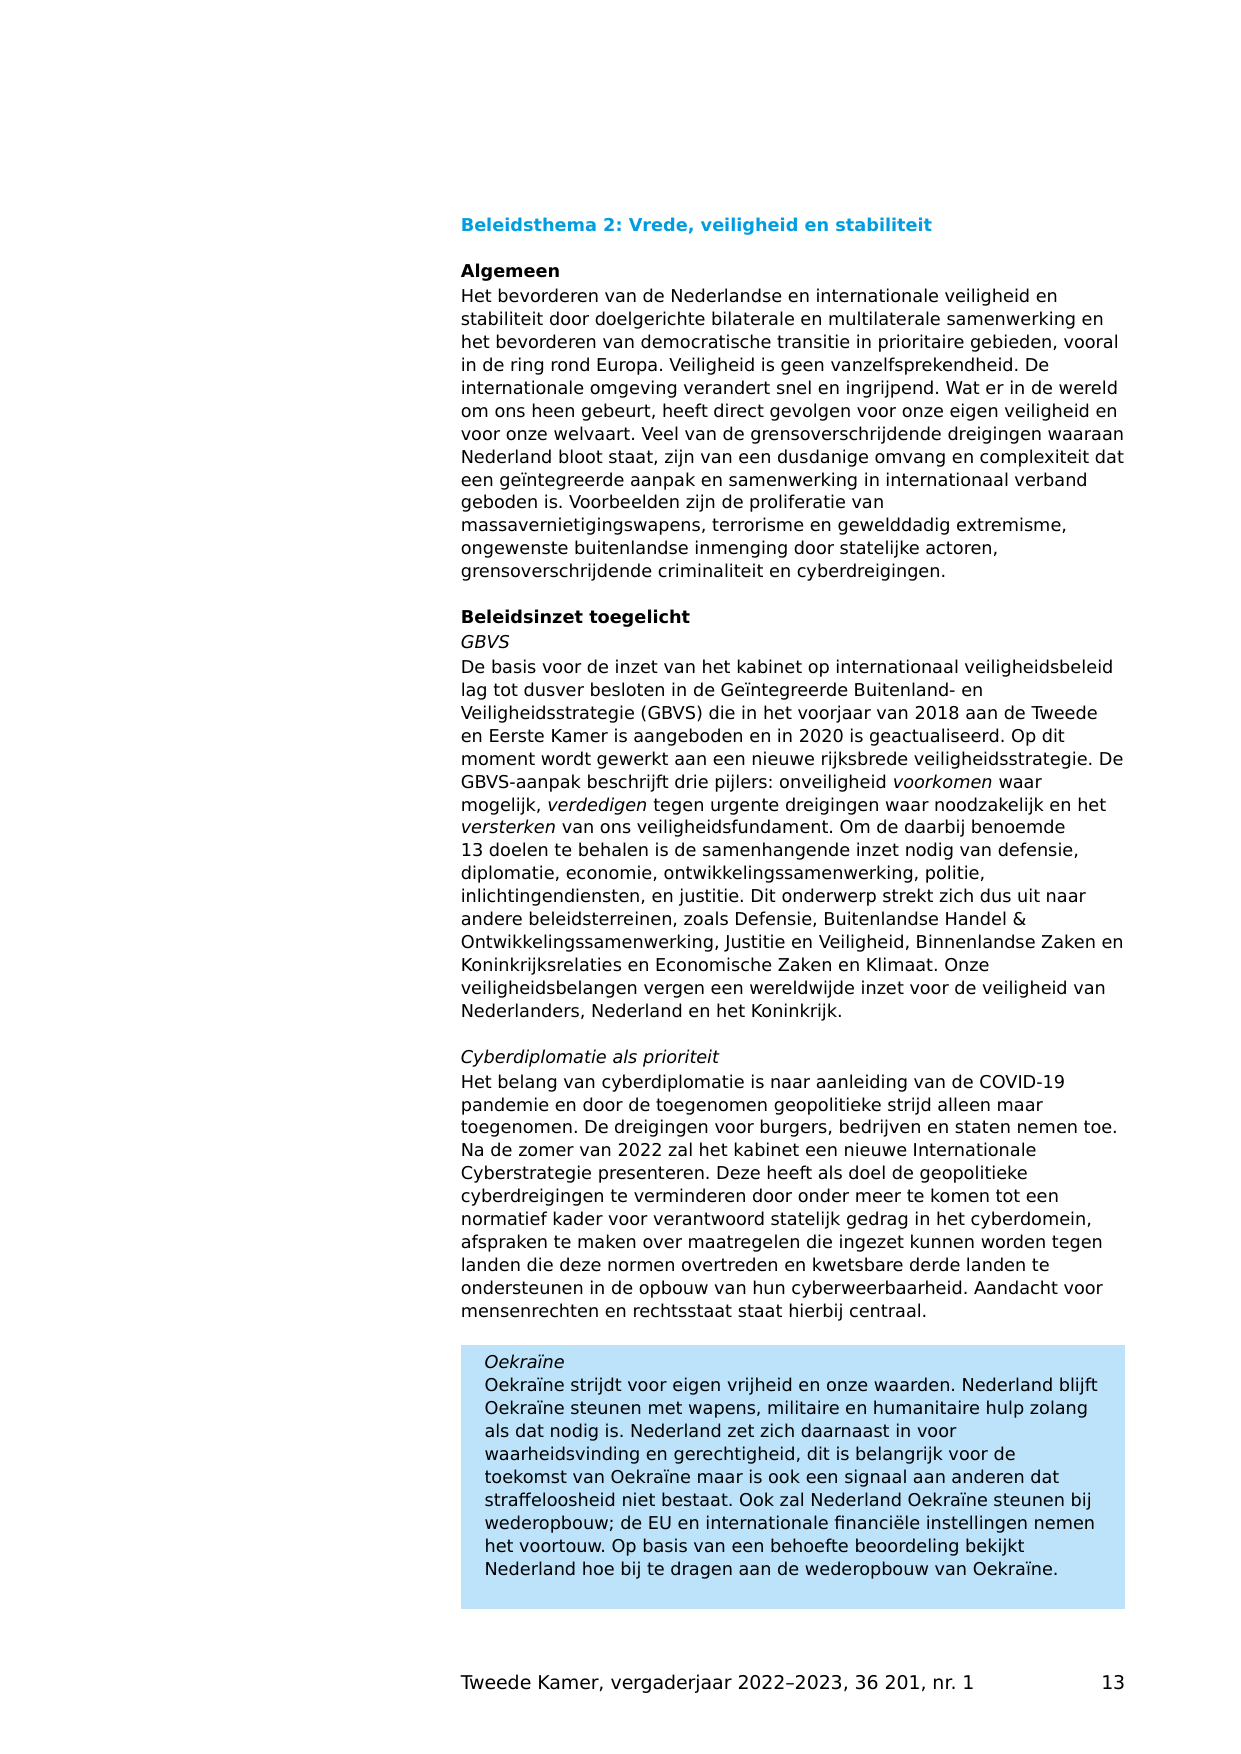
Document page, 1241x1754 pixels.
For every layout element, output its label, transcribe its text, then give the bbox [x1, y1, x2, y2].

table_header Oekraïne Oekraïne strijdt voor eigen vrijheid en onze waarden. Nederland blijft Oekraïne steunen met wapens, militaire en humanitaire hulp zolang als dat nodig is. Nederland zet zich daarnaast in voor waarheidsvinding en gerechtigheid, dit is belangrijk voor de toekomst van Oekraïne maar is ook een signaal aan anderen dat straffeloosheid niet bestaat. Ook zal Nederland Oekraïne steunen bij wederopbouw; de EU en internationale financiële instellingen nemen het voortouw. Op basis van een behoefte beoordeling bekijkt Nederland hoe bij te dragen aan de wederopbouw van Oekraïne. [461, 1345, 1125, 1609]
text Beleidsinzet toegelicht [461, 605, 1125, 628]
title Beleidsthema 2: Vrede, veiligheid en stabiliteit [461, 213, 1125, 236]
text GBVS [461, 630, 1125, 653]
text Cyberdiplomatie als prioriteit [461, 1045, 1125, 1068]
text De basis voor de inzet van het kabinet op internationaal veiligheidsbeleid lag tot dusver besloten in de Geïntegreerde Buitenland- en Veiligheidsstrategie (GBVS) die in het voorjaar van 2018 aan de Tweede en Eerste Kamer is aangeboden en in 2020 is geactualiseerd. Op dit moment wordt gewerkt aan een nieuwe rijksbrede veiligheidsstrategie. De GBVS-aanpak beschrijft drie pijlers: onveiligheid voorkomen waar mogelijk, verdedigen tegen urgente dreigingen waar noodzakelijk en het versterken van ons veiligheidsfundament. Om de daarbij benoemde 13 doelen te behalen is de samenhangende inzet nodig van defensie, diplomatie, economie, ontwikkelingssamenwerking, politie, inlichtingendiensten, en justitie. Dit onderwerp strekt zich dus uit naar andere beleidsterreinen, zoals Defensie, Buitenlandse Handel & Ontwikkelingssamenwerking, Justitie en Veiligheid, Binnenlandse Zaken en Koninkrijksrelaties en Economische Zaken en Klimaat. Onze veiligheidsbelangen vergen een wereldwijde inzet voor de veiligheid van Nederlanders, Nederland en het Koninkrijk. [461, 655, 1125, 1022]
text Het belang van cyberdiplomatie is naar aanleiding van de COVID-19 pandemie en door de toegenomen geopolitieke strijd alleen maar toegenomen. De dreigingen voor burgers, bedrijven en staten nemen toe. Na de zomer van 2022 zal het kabinet een nieuwe Internationale Cyberstrategie presenteren. Deze heeft als doel de geopolitieke cyberdreigingen te verminderen door onder meer te komen tot een normatief kader voor verantwoord statelijk gedrag in het cyberdomein, afspraken te maken over maatregelen die ingezet kunnen worden tegen landen die deze normen overtreden en kwetsbare derde landen te ondersteunen in de opbouw van hun cyberweerbaarheid. Aandacht voor mensenrechten en rechtsstaat staat hierbij centraal. [461, 1070, 1125, 1322]
text Het bevorderen van de Nederlandse en internationale veiligheid en stabiliteit door doelgerichte bilaterale en multilaterale samenwerking en het bevorderen van democratische transitie in prioritaire gebieden, vooral in de ring rond Europa. Veiligheid is geen vanzelfsprekendheid. De internationale omgeving verandert snel en ingrijpend. Wat er in de wereld om ons heen gebeurt, heeft direct gevolgen voor onze eigen veiligheid en voor onze welvaart. Veel van de grensoverschrijdende dreigingen waaraan Nederland bloot staat, zijn van een dusdanige omvang en complexiteit dat een geïntegreerde aanpak en samenwerking in internationaal verband geboden is. Voorbeelden zijn de proliferatie van massavernietigingswapens, terrorisme en gewelddadig extremisme, ongewenste buitenlandse inmenging door statelijke actoren, grensoverschrijdende criminaliteit en cyberdreigingen. [461, 284, 1125, 582]
text Algemeen [461, 259, 1125, 282]
